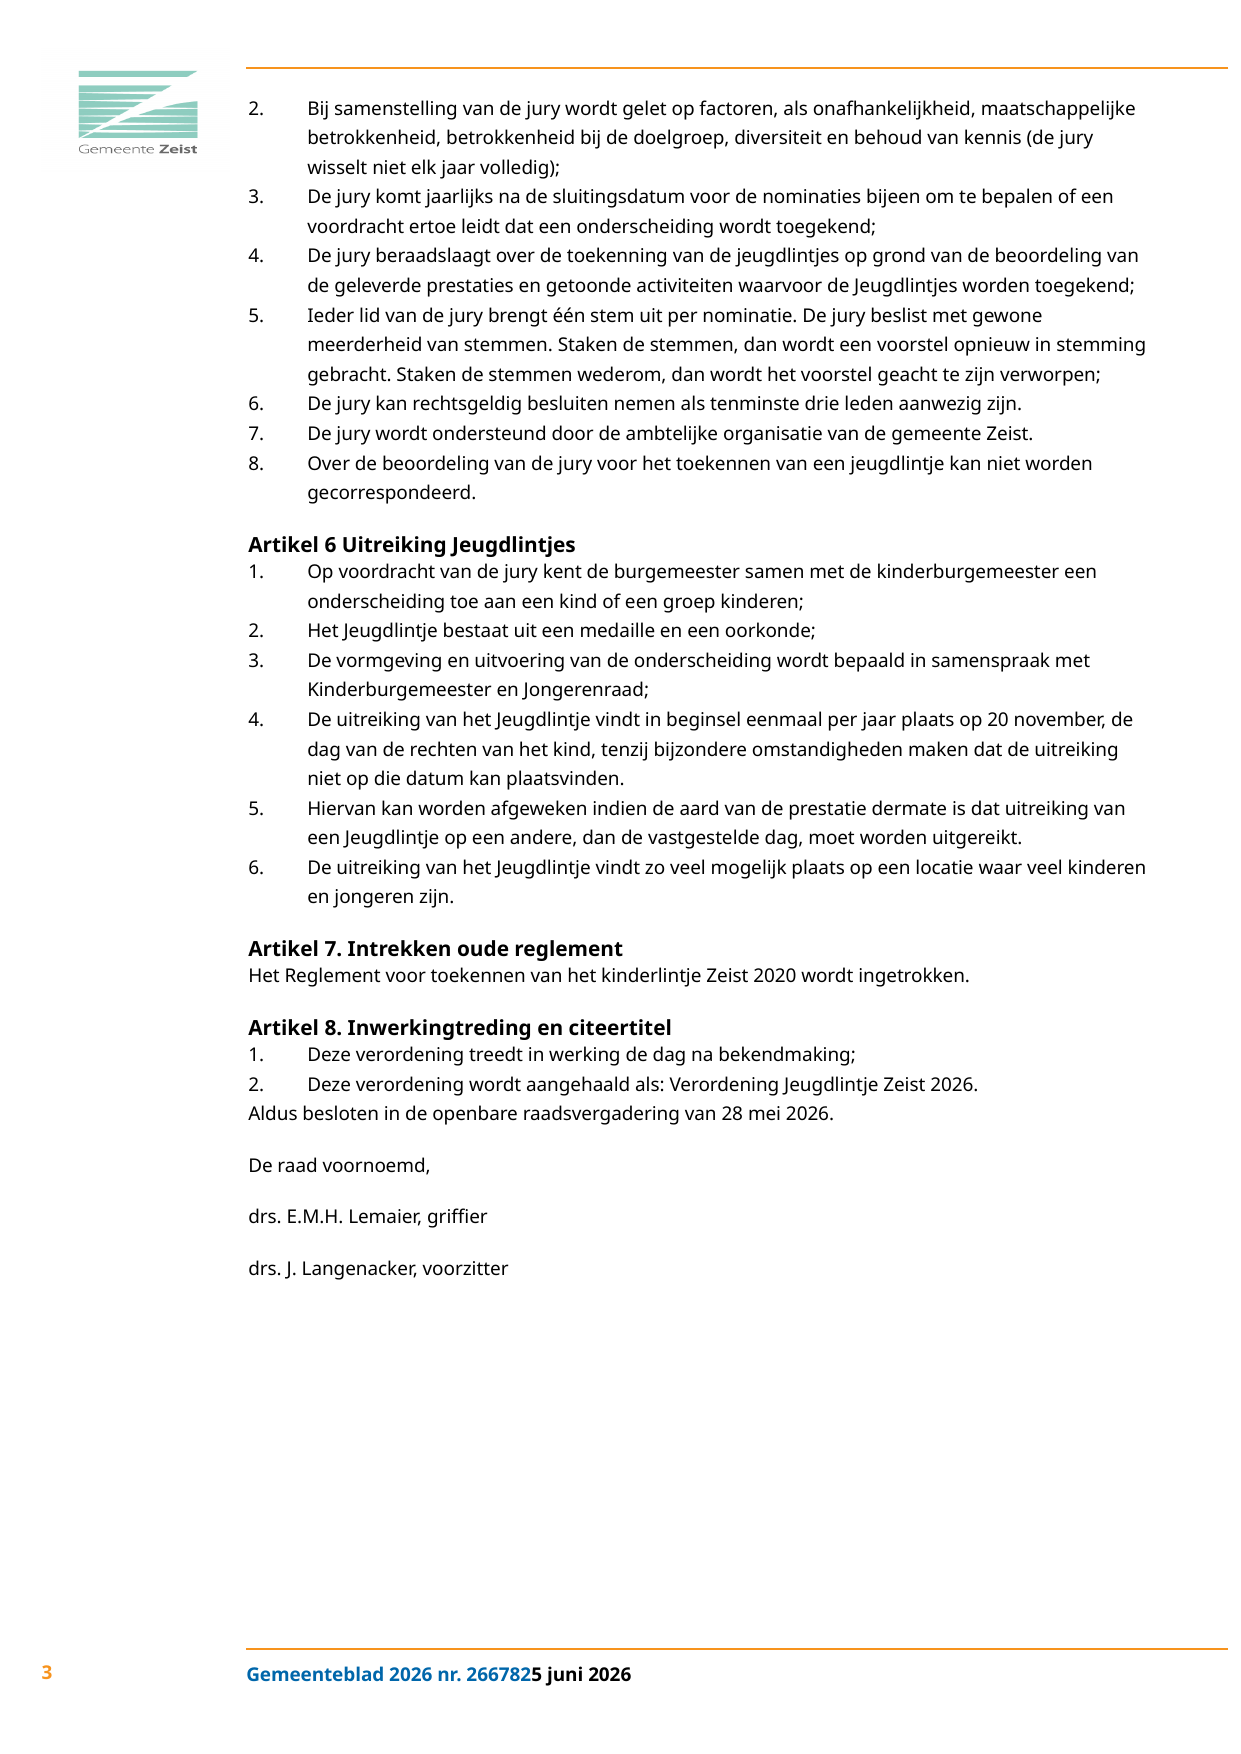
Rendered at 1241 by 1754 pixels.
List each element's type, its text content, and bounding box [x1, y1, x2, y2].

text Het Reglement voor toekennen van het kinderlintje Zeist 2020 wordt ingetrokken. [248, 962, 1152, 988]
list Op voordracht van de jury kent de burgemeester samen met de kinderburgemeester een onderscheiding toe aan een kind of een groep kinderen; [248, 558, 1152, 613]
list Bij samenstelling van de jury wordt gelet op factoren, als onafhankelijkheid, maatschappelijke betrokkenheid, betrokkenheid bij de doelgroep, diversiteit en behoud van kennis (de jury wisselt niet elk jaar volledig); [248, 95, 1152, 180]
list Deze verordening wordt aangehaald als: Verordening Jeugdlintje Zeist 2026. [248, 1071, 1152, 1097]
text Artikel 7. Intrekken oude reglement [248, 934, 1152, 962]
text Artikel 6 Uitreiking Jeugdlintjes [248, 530, 1152, 558]
text Artikel 8. Inwerkingtreding en citeertitel [248, 1013, 1152, 1041]
list De uitreiking van het Jeugdlintje vindt in beginsel eenmaal per jaar plaats op 20 november, de dag van de rechten van het kind, tenzij bijzondere omstandigheden maken dat de uitreiking niet op die datum kan plaatsvinden. [248, 706, 1152, 791]
list De uitreiking van het Jeugdlintje vindt zo veel mogelijk plaats op een locatie waar veel kinderen en jongeren zijn. [248, 854, 1152, 909]
list Hiervan kan worden afgeweken indien de aard van de prestatie dermate is dat uitreiking van een Jeugdlintje op een andere, dan de vastgestelde dag, moet worden uitgereikt. [248, 795, 1152, 850]
text De raad voornoemd, [248, 1152, 1152, 1178]
picture [41, 47, 231, 172]
list De jury beraadslaagt over de toekenning van de jeugdlintjes op grond van de beoordeling van de geleverde prestaties en getoonde activiteiten waarvoor de Jeugdlintjes worden toegekend; [248, 243, 1152, 298]
text drs. E.M.H. Lemaier, griffier [248, 1203, 1152, 1229]
list Het Jeugdlintje bestaat uit een medaille en een oorkonde; [248, 617, 1152, 643]
list De vormgeving en uitvoering van de onderscheiding wordt bepaald in samenspraak met Kinderburgemeester en Jongerenraad; [248, 647, 1152, 702]
text drs. J. Langenacker, voorzitter [248, 1255, 1152, 1281]
list Over de beoordeling van de jury voor het toekennen van een jeugdlintje kan niet worden gecorrespondeerd. [248, 450, 1152, 505]
list Ieder lid van de jury brengt één stem uit per nominatie. De jury beslist met gewone meerderheid van stemmen. Staken de stemmen, dan wordt een voorstel opnieuw in stemming gebracht. Staken de stemmen wederom, dan wordt het voorstel geacht te zijn verworpen; [248, 302, 1152, 387]
list De jury wordt ondersteund door de ambtelijke organisatie van de gemeente Zeist. [248, 420, 1152, 446]
text Aldus besloten in de openbare raadsvergadering van 28 mei 2026. [248, 1101, 1152, 1126]
list De jury kan rechtsgeldig besluiten nemen als tenminste drie leden aanwezig zijn. [248, 391, 1152, 416]
list Deze verordening treedt in werking de dag na bekendmaking; [248, 1041, 1152, 1067]
list De jury komt jaarlijks na de sluitingsdatum voor de nominaties bijeen om te bepalen of een voordracht ertoe leidt dat een onderscheiding wordt toegekend; [248, 183, 1152, 239]
